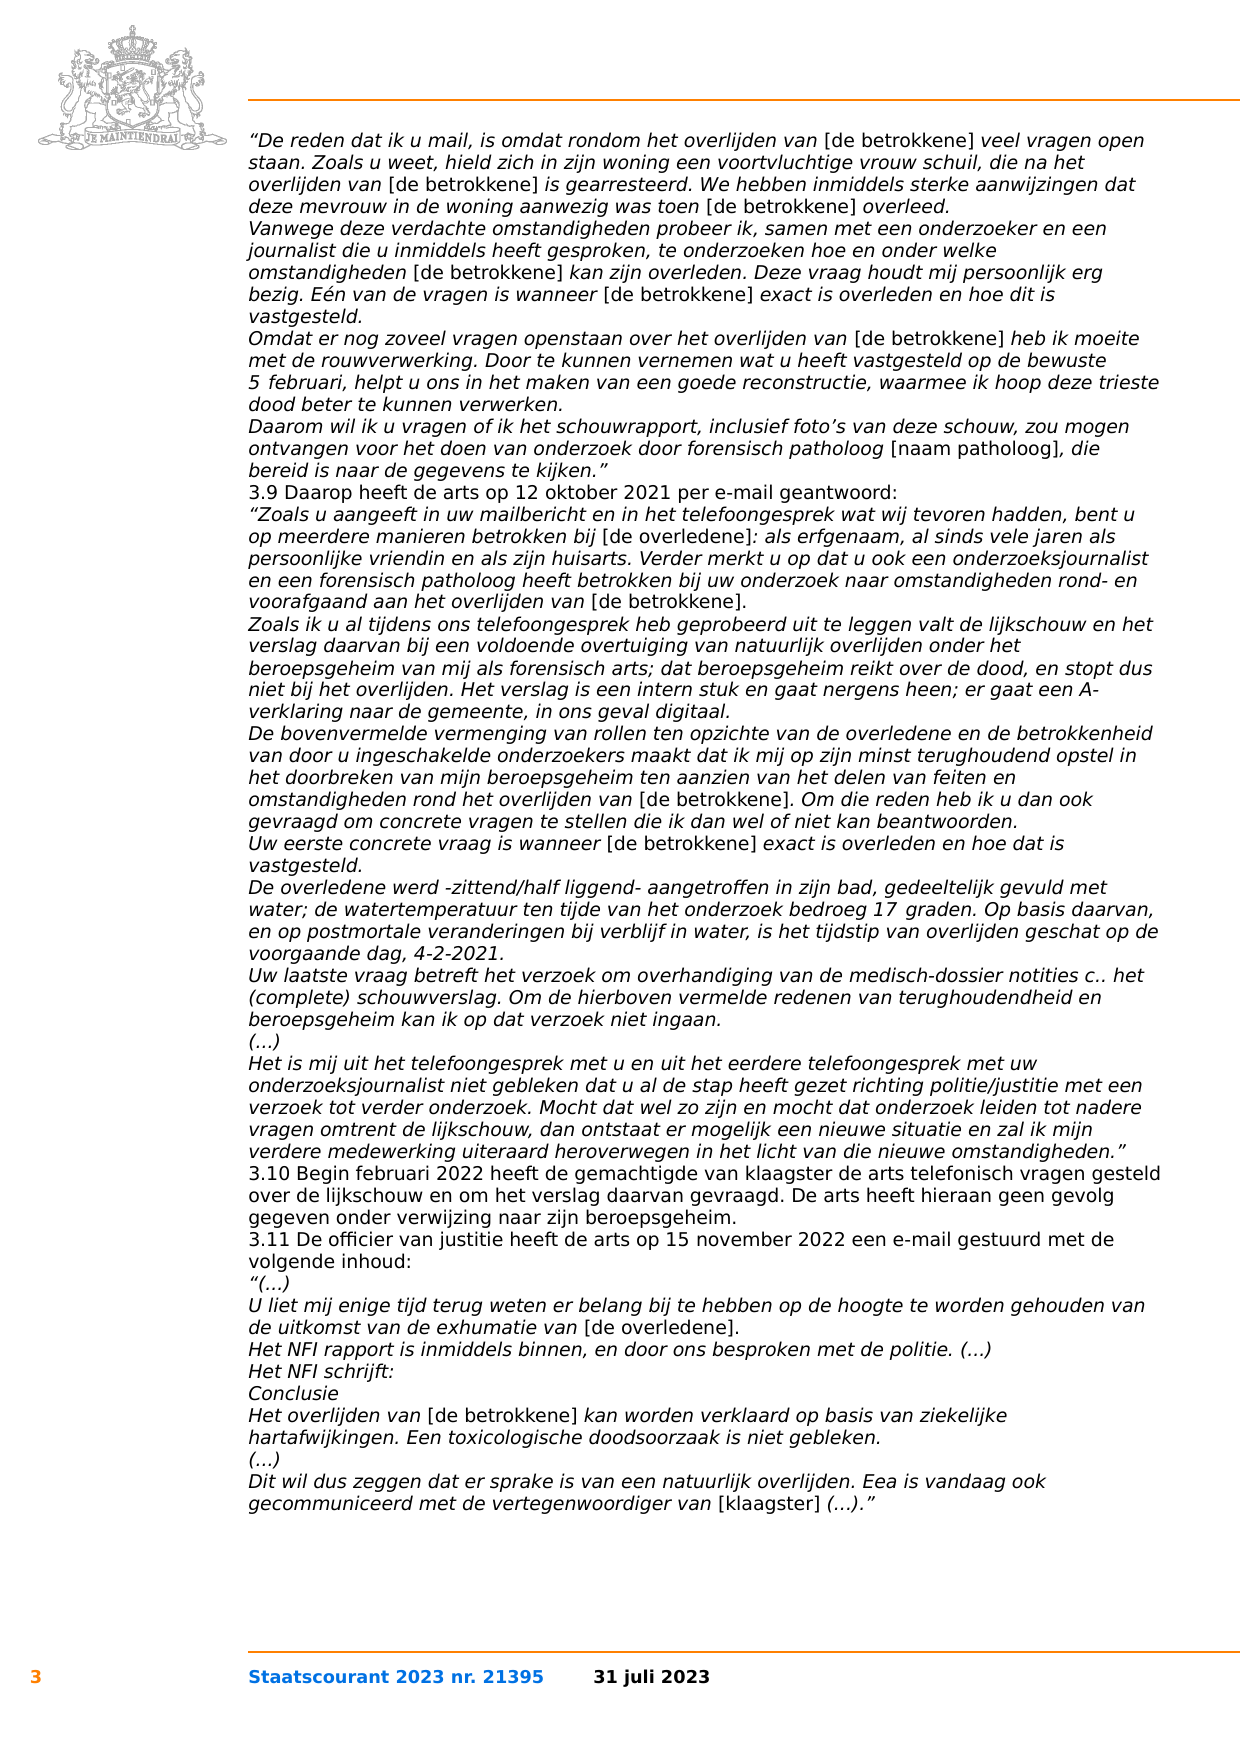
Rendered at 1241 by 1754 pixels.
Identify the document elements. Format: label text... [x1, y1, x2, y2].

text “(...) [248, 1273, 1163, 1295]
text Omdat er nog zoveel vragen openstaan over het overlijden van [de betrokkene] heb ik moeite met de rouwverwerking. Door te kunnen vernemen wat u heeft vastgesteld op de bewuste 5 februari, helpt u ons in het maken van een goede reconstructie, waarmee ik hoop deze trieste dood beter te kunnen verwerken. [248, 328, 1163, 416]
text Zoals ik u al tijdens ons telefoongesprek heb geprobeerd uit te leggen valt de lijkschouw en het verslag daarvan bij een voldoende overtuiging van natuurlijk overlijden onder het beroepsgeheim van mij als forensisch arts; dat beroepsgeheim reikt over de dood, en stopt dus niet bij het overlijden. Het verslag is een intern stuk en gaat nergens heen; er gaat een A-verklaring naar de gemeente, in ons geval digitaal. [248, 613, 1163, 723]
text U liet mij enige tijd terug weten er belang bij te hebben op de hoogte te worden gehouden van de uitkomst van de exhumatie van [de overledene]. [248, 1295, 1163, 1339]
text Daarom wil ik u vragen of ik het schouwrapport, inclusief foto’s van deze schouw, zou mogen ontvangen voor het doen van onderzoek door forensisch patholoog [naam patholoog], die bereid is naar de gegevens te kijken.” [248, 416, 1163, 482]
text 3.10 Begin februari 2022 heeft de gemachtigde van klaagster de arts telefonisch vragen gesteld over de lijkschouw en om het verslag daarvan gevraagd. De arts heeft hieraan geen gevolg gegeven onder verwijzing naar zijn beroepsgeheim. [248, 1163, 1163, 1229]
text “Zoals u aangeeft in uw mailbericht en in het telefoongesprek wat wij tevoren hadden, bent u op meerdere manieren betrokken bij [de overledene]: als erfgenaam, al sinds vele jaren als persoonlijke vriendin en als zijn huisarts. Verder merkt u op dat u ook een onderzoeksjournalist en een forensisch patholoog heeft betrokken bij uw onderzoek naar omstandigheden rond- en voorafgaand aan het overlijden van [de betrokkene]. [248, 503, 1163, 613]
text “De reden dat ik u mail, is omdat rondom het overlijden van [de betrokkene] veel vragen open staan. Zoals u weet, hield zich in zijn woning een voortvluchtige vrouw schuil, die na het overlijden van [de betrokkene] is gearresteerd. We hebben inmiddels sterke aanwijzingen dat deze mevrouw in de woning aanwezig was toen [de betrokkene] overleed. [248, 130, 1163, 218]
text 3.9 Daarop heeft de arts op 12 oktober 2021 per e-mail geantwoord: [248, 482, 1163, 503]
text Het is mij uit het telefoongesprek met u en uit het eerdere telefoongesprek met uw onderzoeksjournalist niet gebleken dat u al de stap heeft gezet richting politie/justitie met een verzoek tot verder onderzoek. Mocht dat wel zo zijn en mocht dat onderzoek leiden tot nadere vragen omtrent de lijkschouw, dan ontstaat er mogelijk een nieuwe situatie en zal ik mijn verdere medewerking uiteraard heroverwegen in het licht van die nieuwe omstandigheden.” [248, 1053, 1163, 1163]
text Het NFI schrijft: [248, 1361, 1163, 1383]
text Dit wil dus zeggen dat er sprake is van een natuurlijk overlijden. Eea is vandaag ook gecommuniceerd met de vertegenwoordiger van [klaagster] (...).” [248, 1471, 1163, 1514]
text Uw eerste concrete vraag is wanneer [de betrokkene] exact is overleden en hoe dat is vastgesteld. [248, 833, 1163, 877]
text (...) [248, 1031, 1163, 1053]
text Conclusie [248, 1383, 1163, 1405]
text (...) [248, 1449, 1163, 1471]
text De overledene werd -zittend/half liggend- aangetroffen in zijn bad, gedeeltelijk gevuld met water; de watertemperatuur ten tijde van het onderzoek bedroeg 17 graden. Op basis daarvan, en op postmortale veranderingen bij verblijf in water, is het tijdstip van overlijden geschat op de voorgaande dag, 4-2-2021. [248, 877, 1163, 965]
text Uw laatste vraag betreft het verzoek om overhandiging van de medisch-dossier notities c.. het (complete) schouwverslag. Om de hierboven vermelde redenen van terughoudendheid en beroepsgeheim kan ik op dat verzoek niet ingaan. [248, 965, 1163, 1031]
picture [38, 25, 227, 150]
text Het overlijden van [de betrokkene] kan worden verklaard op basis van ziekelijke hartafwijkingen. Een toxicologische doodsoorzaak is niet gebleken. [248, 1405, 1163, 1449]
text 3.11 De officier van justitie heeft de arts op 15 november 2022 een e-mail gestuurd met de volgende inhoud: [248, 1229, 1163, 1273]
text Vanwege deze verdachte omstandigheden probeer ik, samen met een onderzoeker en een journalist die u inmiddels heeft gesproken, te onderzoeken hoe en onder welke omstandigheden [de betrokkene] kan zijn overleden. Deze vraag houdt mij persoonlijk erg bezig. Eén van de vragen is wanneer [de betrokkene] exact is overleden en hoe dit is vastgesteld. [248, 218, 1163, 328]
text Het NFI rapport is inmiddels binnen, en door ons besproken met de politie. (...) [248, 1339, 1163, 1361]
text De bovenvermelde vermenging van rollen ten opzichte van de overledene en de betrokkenheid van door u ingeschakelde onderzoekers maakt dat ik mij op zijn minst terughoudend opstel in het doorbreken van mijn beroepsgeheim ten aanzien van het delen van feiten en omstandigheden rond het overlijden van [de betrokkene]. Om die reden heb ik u dan ook gevraagd om concrete vragen te stellen die ik dan wel of niet kan beantwoorden. [248, 723, 1163, 833]
